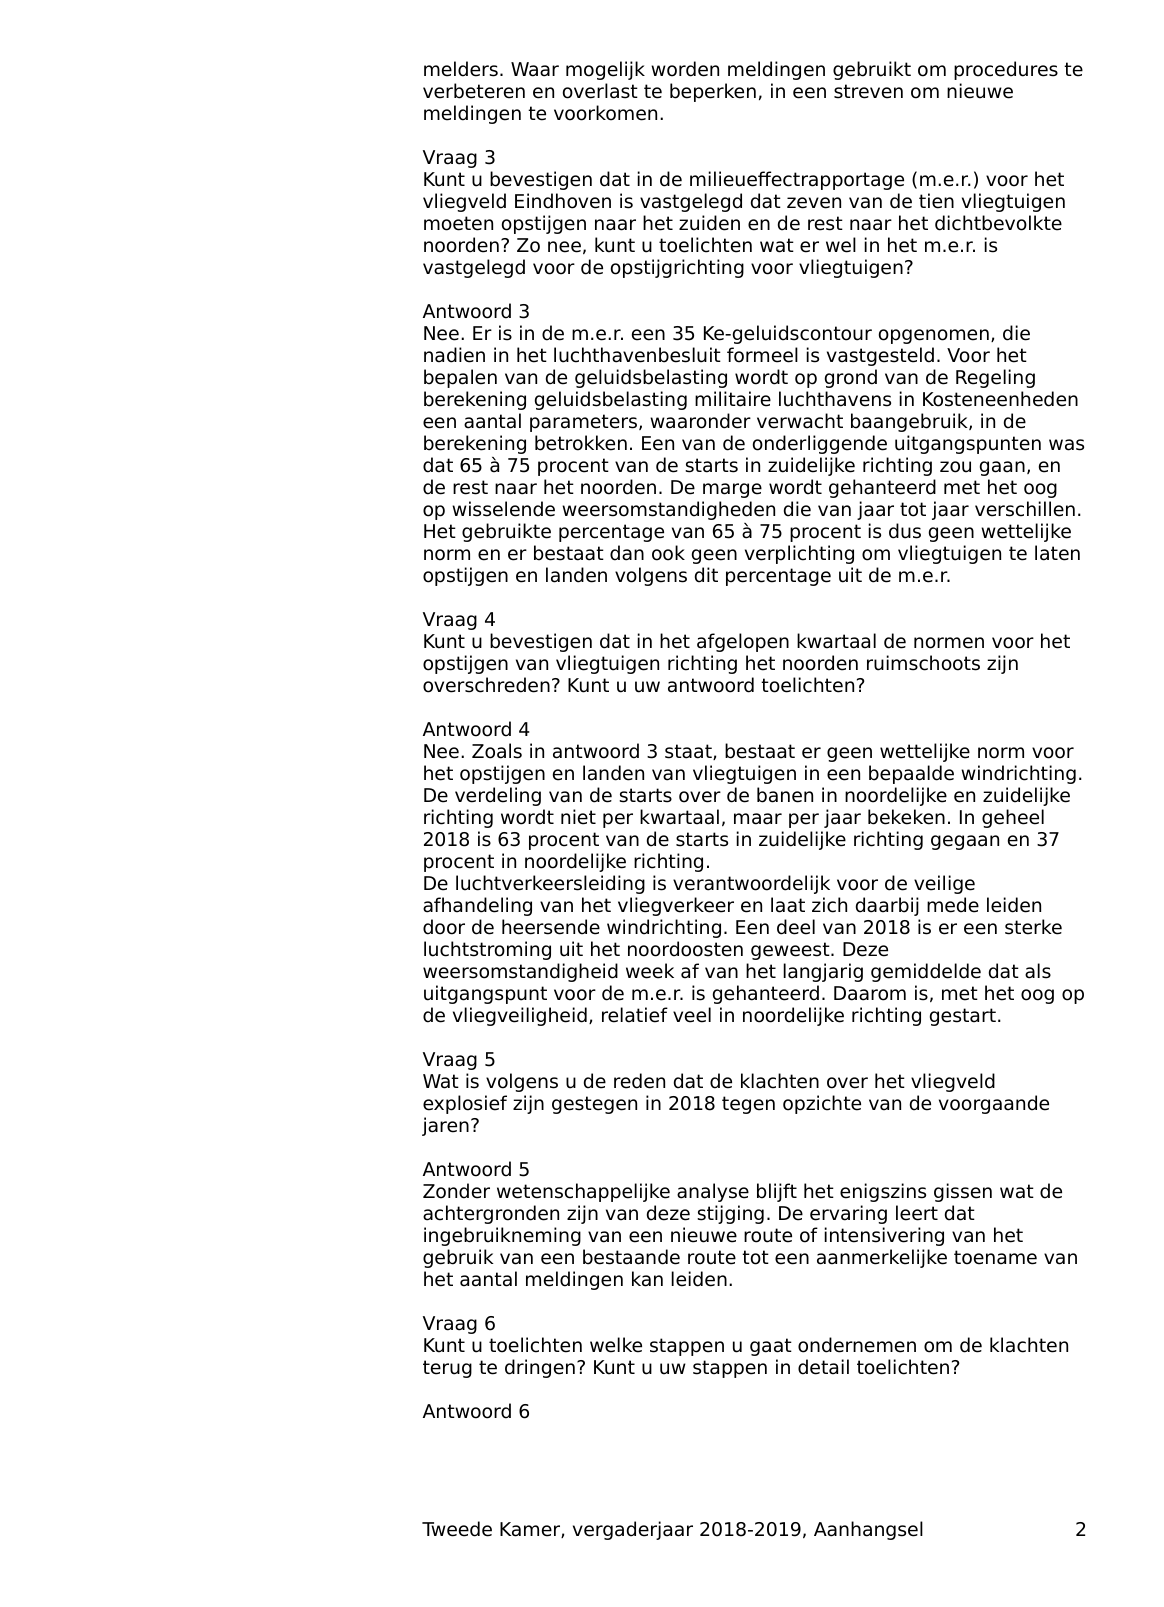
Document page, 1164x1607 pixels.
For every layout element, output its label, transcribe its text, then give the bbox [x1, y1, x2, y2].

text Vraag 4 [422, 609, 1087, 631]
text Nee. Zoals in antwoord 3 staat, bestaat er geen wettelijke norm voor het opstijgen en landen van vliegtuigen in een bepaalde windrichting. De verdeling van de starts over de banen in noordelijke en zuidelijke richting wordt niet per kwartaal, maar per jaar bekeken. In geheel 2018 is 63 procent van de starts in zuidelijke richting gegaan en 37 procent in noordelijke richting. [422, 741, 1087, 873]
text Vraag 5 [422, 1049, 1087, 1071]
text Antwoord 5 [422, 1159, 1087, 1181]
text Wat is volgens u de reden dat de klachten over het vliegveld explosief zijn gestegen in 2018 tegen opzichte van de voorgaande jaren? [422, 1071, 1087, 1137]
text Antwoord 3 [422, 301, 1087, 323]
text Vraag 3 [422, 147, 1087, 169]
text Het gebruikte percentage van 65 à 75 procent is dus geen wettelijke norm en er bestaat dan ook geen verplichting om vliegtuigen te laten opstijgen en landen volgens dit percentage uit de m.e.r. [422, 521, 1087, 587]
text Antwoord 4 [422, 719, 1087, 741]
text Nee. Er is in de m.e.r. een 35 Ke-geluidscontour opgenomen, die nadien in het luchthavenbesluit formeel is vastgesteld. Voor het bepalen van de geluidsbelasting wordt op grond van de Regeling berekening geluidsbelasting militaire luchthavens in Kosteneenheden een aantal parameters, waaronder verwacht baangebruik, in de berekening betrokken. Een van de onderliggende uitgangspunten was dat 65 à 75 procent van de starts in zuidelijke richting zou gaan, en de rest naar het noorden. De marge wordt gehanteerd met het oog op wisselende weersomstandigheden die van jaar tot jaar verschillen. [422, 323, 1087, 521]
text melders. Waar mogelijk worden meldingen gebruikt om procedures te verbeteren en overlast te beperken, in een streven om nieuwe meldingen te voorkomen. [422, 59, 1087, 125]
text De luchtverkeersleiding is verantwoordelijk voor de veilige afhandeling van het vliegverkeer en laat zich daarbij mede leiden door de heersende windrichting. Een deel van 2018 is er een sterke luchtstroming uit het noordoosten geweest. Deze weersomstandigheid week af van het langjarig gemiddelde dat als uitgangspunt voor de m.e.r. is gehanteerd. Daarom is, met het oog op de vliegveiligheid, relatief veel in noordelijke richting gestart. [422, 873, 1087, 1027]
text Vraag 6 [422, 1313, 1087, 1335]
text Kunt u toelichten welke stappen u gaat ondernemen om de klachten terug te dringen? Kunt u uw stappen in detail toelichten? [422, 1335, 1087, 1379]
text Antwoord 6 [422, 1401, 1087, 1423]
text Kunt u bevestigen dat in de milieueffectrapportage (m.e.r.) voor het vliegveld Eindhoven is vastgelegd dat zeven van de tien vliegtuigen moeten opstijgen naar het zuiden en de rest naar het dichtbevolkte noorden? Zo nee, kunt u toelichten wat er wel in het m.e.r. is vastgelegd voor de opstijgrichting voor vliegtuigen? [422, 169, 1087, 279]
text Zonder wetenschappelijke analyse blijft het enigszins gissen wat de achtergronden zijn van deze stijging. De ervaring leert dat ingebruikneming van een nieuwe route of intensivering van het gebruik van een bestaande route tot een aanmerkelijke toename van het aantal meldingen kan leiden. [422, 1181, 1087, 1291]
text Kunt u bevestigen dat in het afgelopen kwartaal de normen voor het opstijgen van vliegtuigen richting het noorden ruimschoots zijn overschreden? Kunt u uw antwoord toelichten? [422, 631, 1087, 697]
